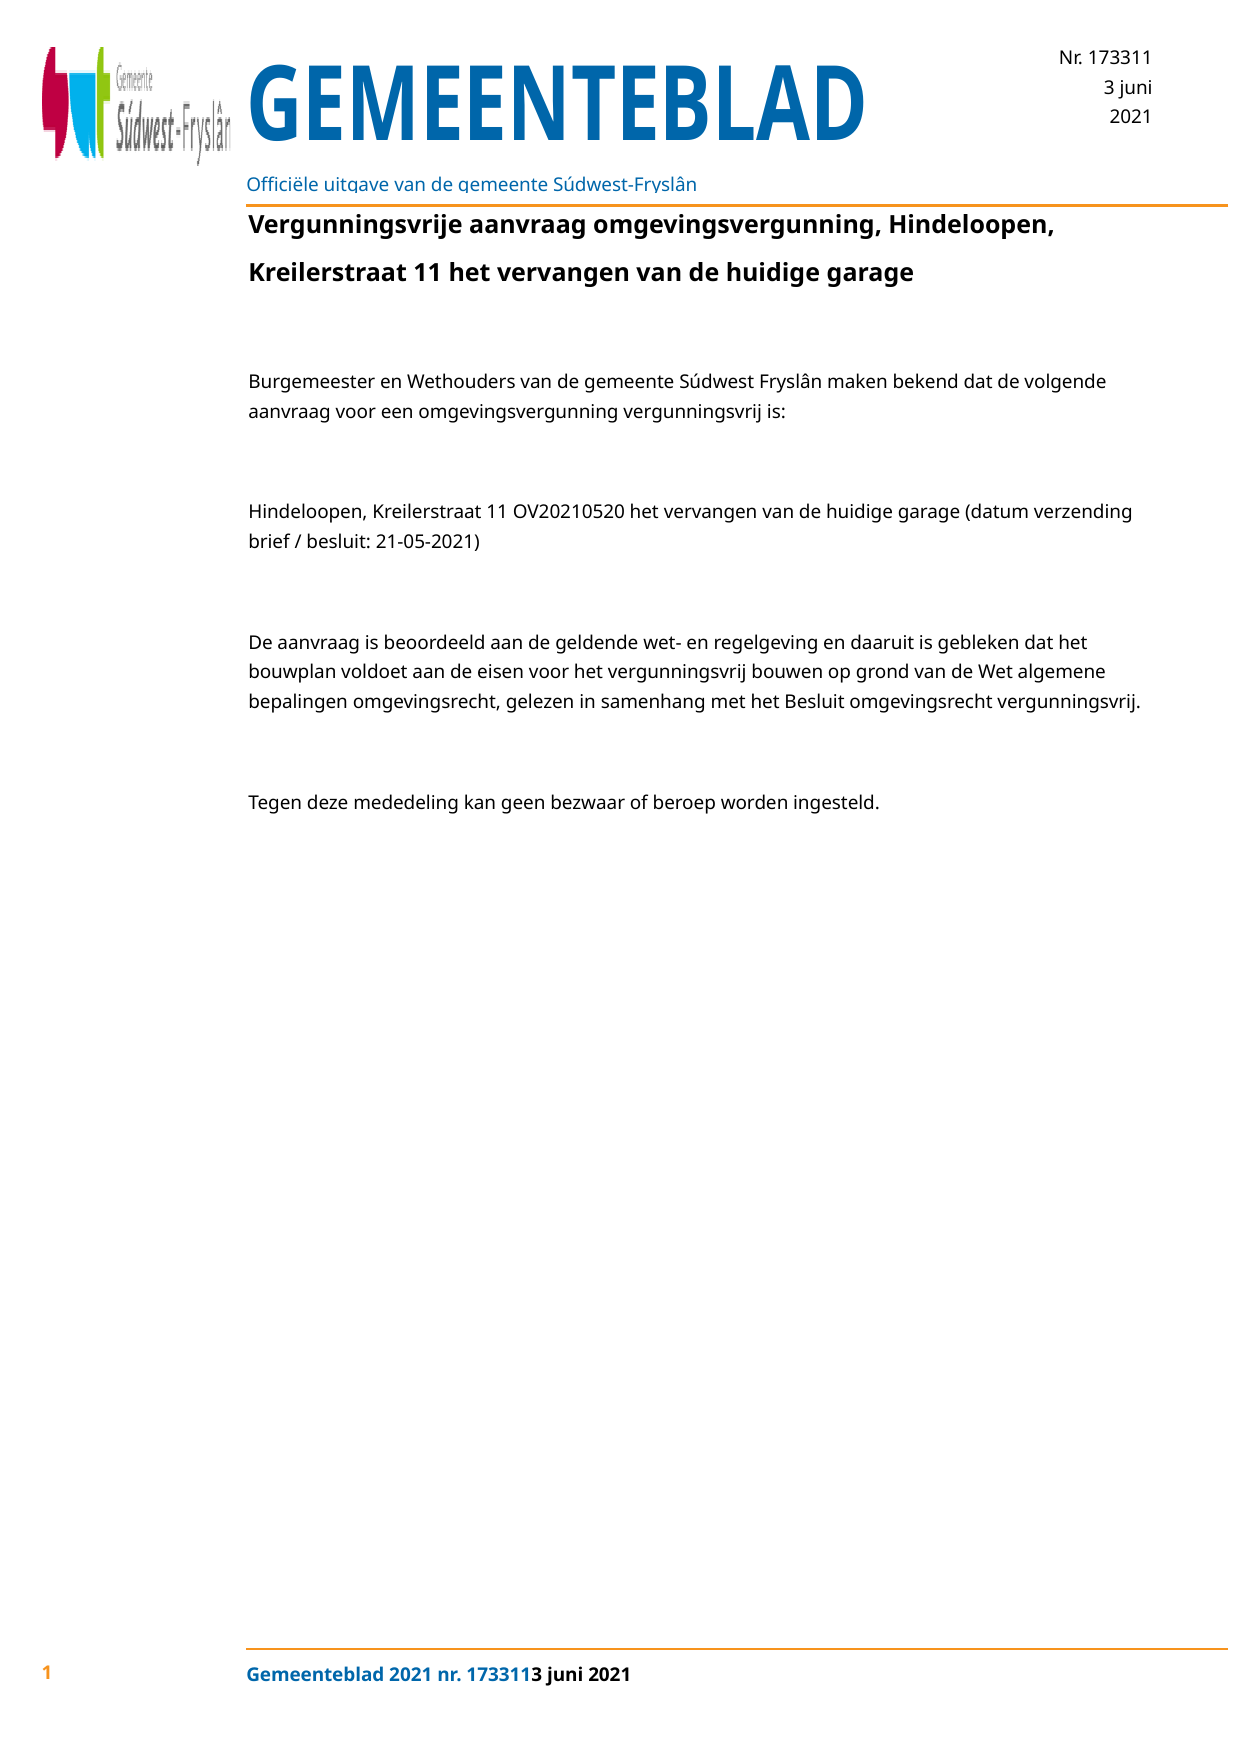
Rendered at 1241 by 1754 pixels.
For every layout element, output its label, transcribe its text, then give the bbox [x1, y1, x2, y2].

text Vergunningsvrije aanvraag omgevingsvergunning, Hindeloopen, Kreilerstraat 11 het vervangen van de huidige garage [248, 207, 1152, 288]
picture [41, 47, 231, 172]
text Tegen deze mededeling kan geen bezwaar of beroep worden ingesteld. [248, 789, 1152, 815]
text De aanvraag is beoordeeld aan de geldende wet- en regelgeving en daaruit is gebleken dat het bouwplan voldoet aan de eisen voor het vergunningsvrij bouwen op grond van de Wet algemene bepalingen omgevingsrecht, gelezen in samenhang met het Besluit omgevingsrecht vergunningsvrij. [248, 629, 1152, 714]
text Burgemeester en Wethouders van de gemeente Súdwest Fryslân maken bekend dat de volgende aanvraag voor een omgevingsvergunning vergunningsvrij is: [248, 368, 1152, 424]
text Hindeloopen, Kreilerstraat 11 OV20210520 het vervangen van de huidige garage (datum verzending brief / besluit: 21-05-2021) [248, 499, 1152, 554]
